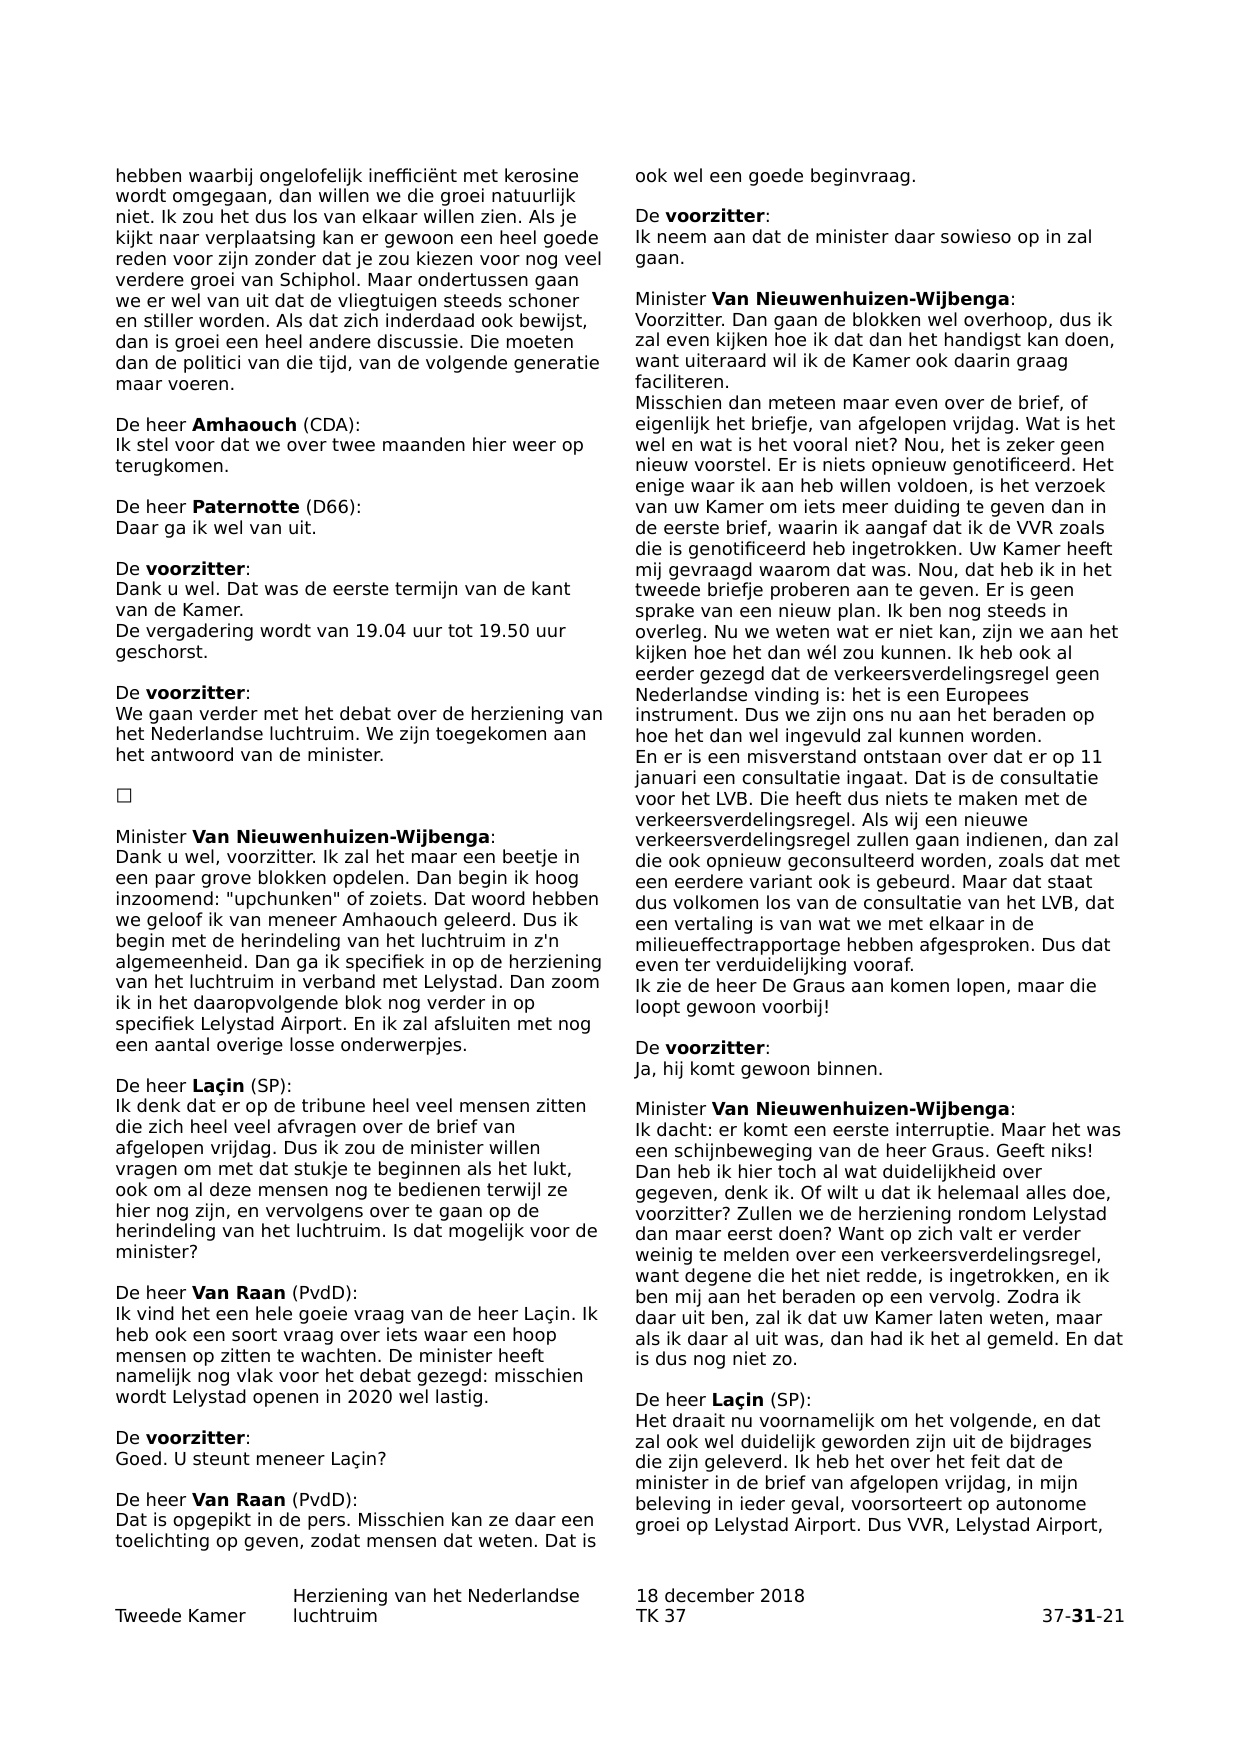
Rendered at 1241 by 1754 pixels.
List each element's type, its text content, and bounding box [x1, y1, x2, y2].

text hebben waarbij ongelofelijk inefficiënt met kerosine wordt omgegaan, dan willen we die groei natuurlijk niet. Ik zou het dus los van elkaar willen zien. Als je kijkt naar verplaatsing kan er gewoon een heel goede reden voor zijn zonder dat je zou kiezen voor nog veel verdere groei van Schiphol. Maar ondertussen gaan we er wel van uit dat de vliegtuigen steeds schoner en stiller worden. Als dat zich inderdaad ook bewijst, dan is groei een heel andere discussie. Die moeten dan de politici van die tijd, van de volgende generatie maar voeren. [115, 165, 605, 394]
text Ik neem aan dat de minister daar sowieso op in zal gaan. [635, 227, 1125, 268]
text Ik denk dat er op de tribune heel veel mensen zitten die zich heel veel afvragen over de brief van afgelopen vrijdag. Dus ik zou de minister willen vragen om met dat stukje te beginnen als het lukt, ook om al deze mensen nog te bedienen terwijl ze hier nog zijn, en vervolgens over te gaan op de herindeling van het luchtruim. Is dat mogelijk voor de minister? [115, 1096, 605, 1263]
text Ik dacht: er komt een eerste interruptie. Maar het was een schijnbeweging van de heer Graus. Geeft niks! [635, 1120, 1125, 1162]
text Ja, hij komt gewoon binnen. [635, 1058, 1125, 1079]
text Dat is opgepikt in de pers. Misschien kan ze daar een toelichting op geven, zodat mensen dat weten. Dat is [115, 1510, 605, 1552]
text De voorzitter: [115, 682, 605, 703]
text Ik zie de heer De Graus aan komen lopen, maar die loopt gewoon voorbij! [635, 976, 1125, 1018]
text Dan heb ik hier toch al wat duidelijkheid over gegeven, denk ik. Of wilt u dat ik helemaal alles doe, voorzitter? Zullen we de herziening rondom Lelystad dan maar eerst doen? Want op zich valt er verder weinig te melden over een verkeersverdelingsregel, want degene die het niet redde, is ingetrokken, en ik ben mij aan het beraden op een vervolg. Zodra ik daar uit ben, zal ik dat uw Kamer laten weten, maar als ik daar al uit was, dan had ik het al gemeld. En dat is dus nog niet zo. [635, 1162, 1125, 1370]
text Minister Van Nieuwenhuizen-Wijbenga: [115, 826, 605, 847]
text De voorzitter: [635, 1038, 1125, 1058]
text De heer Paternotte (D66): [115, 497, 605, 518]
text Het draait nu voornamelijk om het volgende, en dat zal ook wel duidelijk geworden zijn uit de bijdrages die zijn geleverd. Ik heb het over het feit dat de minister in de brief van afgelopen vrijdag, in mijn beleving in ieder geval, voorsorteert op autonome groei op Lelystad Airport. Dus VVR, Lelystad Airport, [635, 1411, 1125, 1536]
text Daar ga ik wel van uit. [115, 518, 605, 538]
text De voorzitter: [115, 1428, 605, 1448]
text We gaan verder met het debat over de herziening van het Nederlandse luchtruim. We zijn toegekomen aan het antwoord van de minister. [115, 703, 605, 766]
text De heer Van Raan (PvdD): [115, 1283, 605, 1304]
text Misschien dan meteen maar even over de brief, of eigenlijk het briefje, van afgelopen vrijdag. Wat is het wel en wat is het vooral niet? Nou, het is zeker geen nieuw voorstel. Er is niets opnieuw genotificeerd. Het enige waar ik aan heb willen voldoen, is het verzoek van uw Kamer om iets meer duiding te geven dan in de eerste brief, waarin ik aangaf dat ik de VVR zoals die is genotificeerd heb ingetrokken. Uw Kamer heeft mij gevraagd waarom dat was. Nou, dat heb ik in het tweede briefje proberen aan te geven. Er is geen sprake van een nieuw plan. Ik ben nog steeds in overleg. Nu we weten wat er niet kan, zijn we aan het kijken hoe het dan wél zou kunnen. Ik heb ook al eerder gezegd dat de verkeersverdelingsregel geen Nederlandse vinding is: het is een Europees instrument. Dus we zijn ons nu aan het beraden op hoe het dan wel ingevuld zal kunnen worden. [635, 393, 1125, 747]
text Ik vind het een hele goeie vraag van de heer Laçin. Ik heb ook een soort vraag over iets waar een hoop mensen op zitten te wachten. De minister heeft namelijk nog vlak voor het debat gezegd: misschien wordt Lelystad openen in 2020 wel lastig. [115, 1304, 605, 1408]
text Ik stel voor dat we over twee maanden hier weer op terugkomen. [115, 435, 605, 477]
text De heer Laçin (SP): [115, 1076, 605, 1096]
text Minister Van Nieuwenhuizen-Wijbenga: [635, 1099, 1125, 1120]
text Voorzitter. Dan gaan de blokken wel overhoop, dus ik zal even kijken hoe ik dat dan het handigst kan doen, want uiteraard wil ik de Kamer ook daarin graag faciliteren. [635, 309, 1125, 393]
text De vergadering wordt van 19.04 uur tot 19.50 uur geschorst. [115, 621, 605, 662]
text De voorzitter: [635, 206, 1125, 227]
text ook wel een goede beginvraag. [635, 165, 1125, 186]
text Dank u wel. Dat was de eerste termijn van de kant van de Kamer. [115, 579, 605, 621]
text De heer Laçin (SP): [635, 1390, 1125, 1411]
text Goed. U steunt meneer Laçin? [115, 1448, 605, 1469]
text Dank u wel, voorzitter. Ik zal het maar een beetje in een paar grove blokken opdelen. Dan begin ik hoog inzoomend: "upchunken" of zoiets. Dat woord hebben we geloof ik van meneer Amhaouch geleerd. Dus ik begin met de herindeling van het luchtruim in z'n algemeenheid. Dan ga ik specifiek in op de herziening van het luchtruim in verband met Lelystad. Dan zoom ik in het daaropvolgende blok nog verder in op specifiek Lelystad Airport. En ik zal afsluiten met nog een aantal overige losse onderwerpjes. [115, 847, 605, 1056]
text De voorzitter: [115, 558, 605, 579]
text De heer Amhaouch (CDA): [115, 414, 605, 435]
text De heer Van Raan (PvdD): [115, 1489, 605, 1510]
text Minister Van Nieuwenhuizen-Wijbenga: [635, 288, 1125, 309]
text ⬜ [115, 786, 605, 806]
text En er is een misverstand ontstaan over dat er op 11 januari een consultatie ingaat. Dat is de consultatie voor het LVB. Die heeft dus niets te maken met de verkeersverdelingsregel. Als wij een nieuwe verkeersverdelingsregel zullen gaan indienen, dan zal die ook opnieuw geconsulteerd worden, zoals dat met een eerdere variant ook is gebeurd. Maar dat staat dus volkomen los van de consultatie van het LVB, dat een vertaling is van wat we met elkaar in de milieueffectrapportage hebben afgesproken. Dus dat even ter verduidelijking vooraf. [635, 747, 1125, 976]
